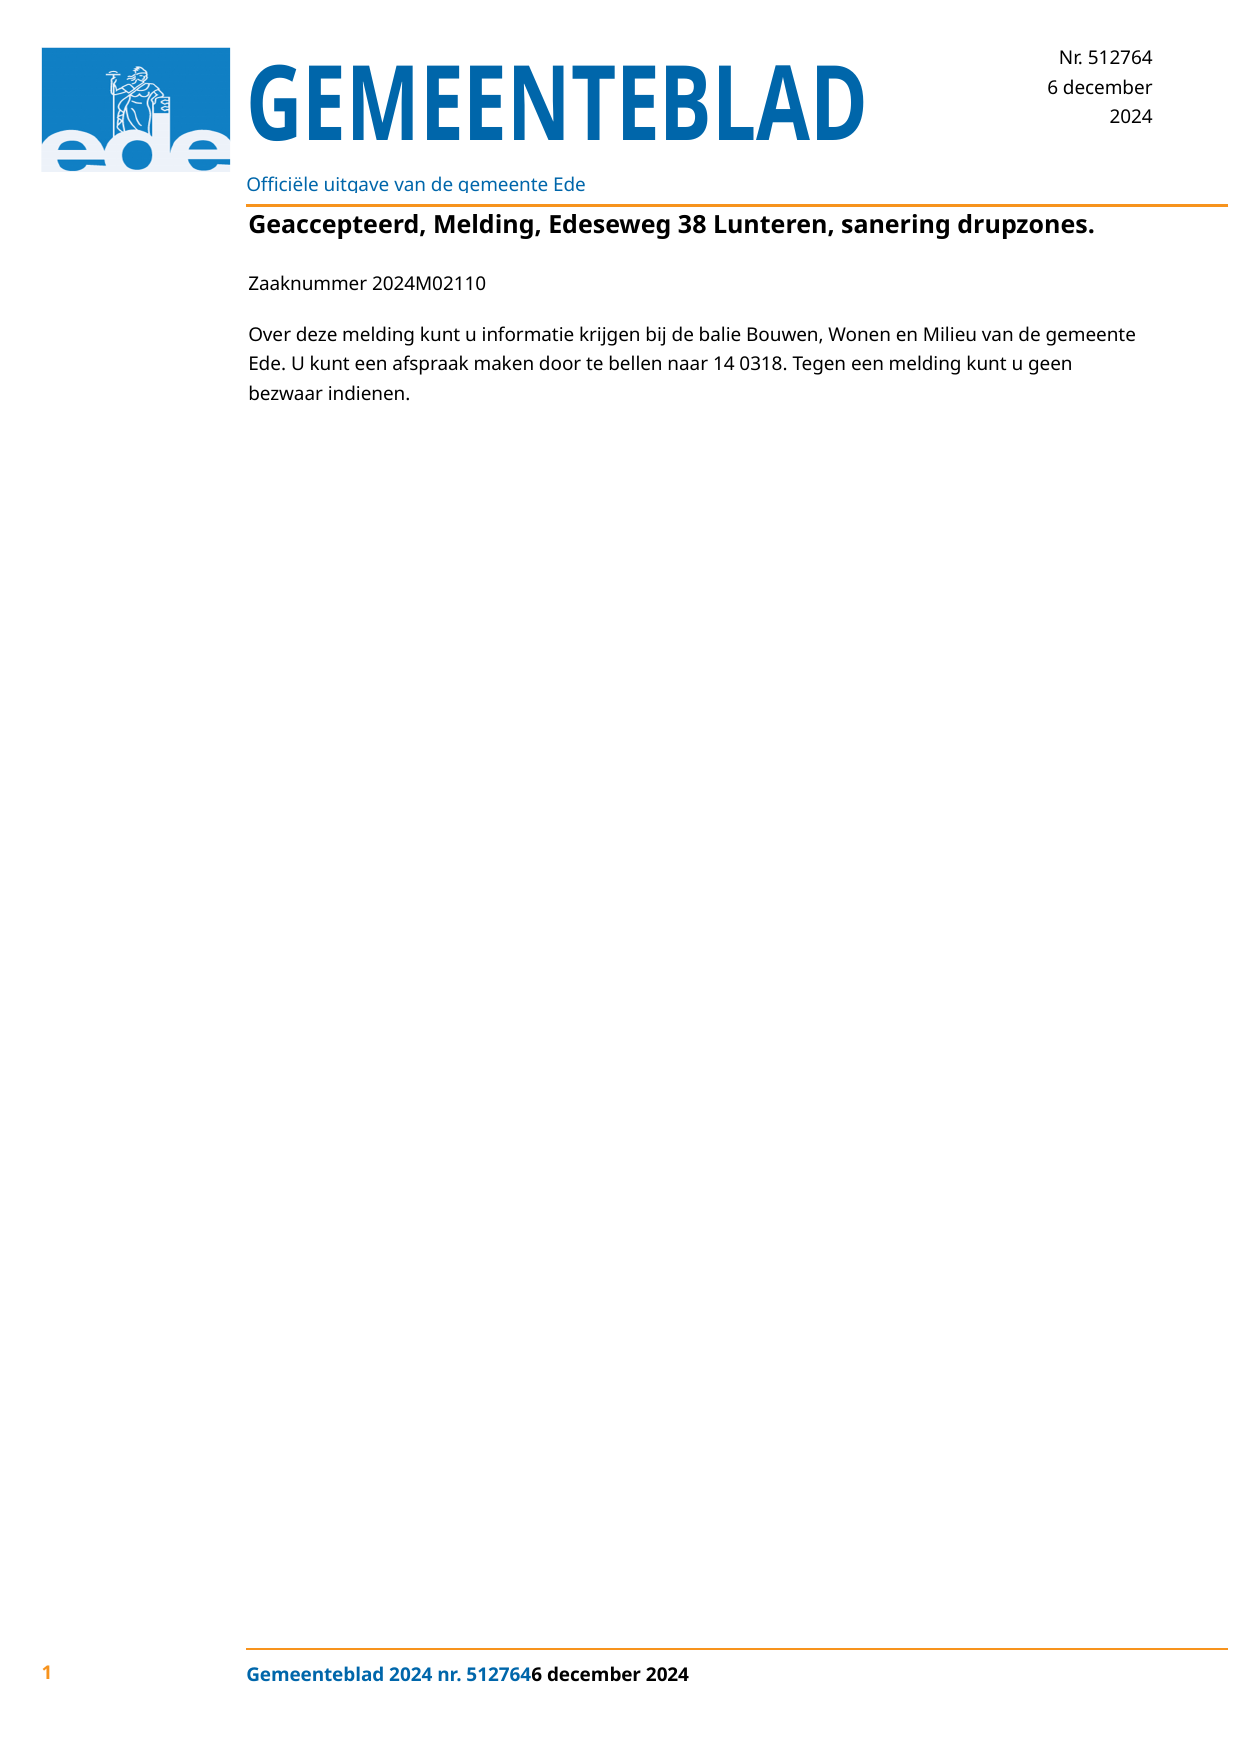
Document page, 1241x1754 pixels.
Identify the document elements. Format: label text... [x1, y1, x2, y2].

text Geaccepteerd, Melding, Edeseweg 38 Lunteren, sanering drupzones. [248, 207, 1152, 241]
text Over deze melding kunt u informatie krijgen bij de balie Bouwen, Wonen en Milieu van de gemeente Ede. U kunt een afspraak maken door te bellen naar 14 0318. Tegen een melding kunt u geen bezwaar indienen. [248, 321, 1152, 406]
text Zaaknummer 2024M02110 [248, 270, 1152, 296]
picture [41, 47, 231, 172]
